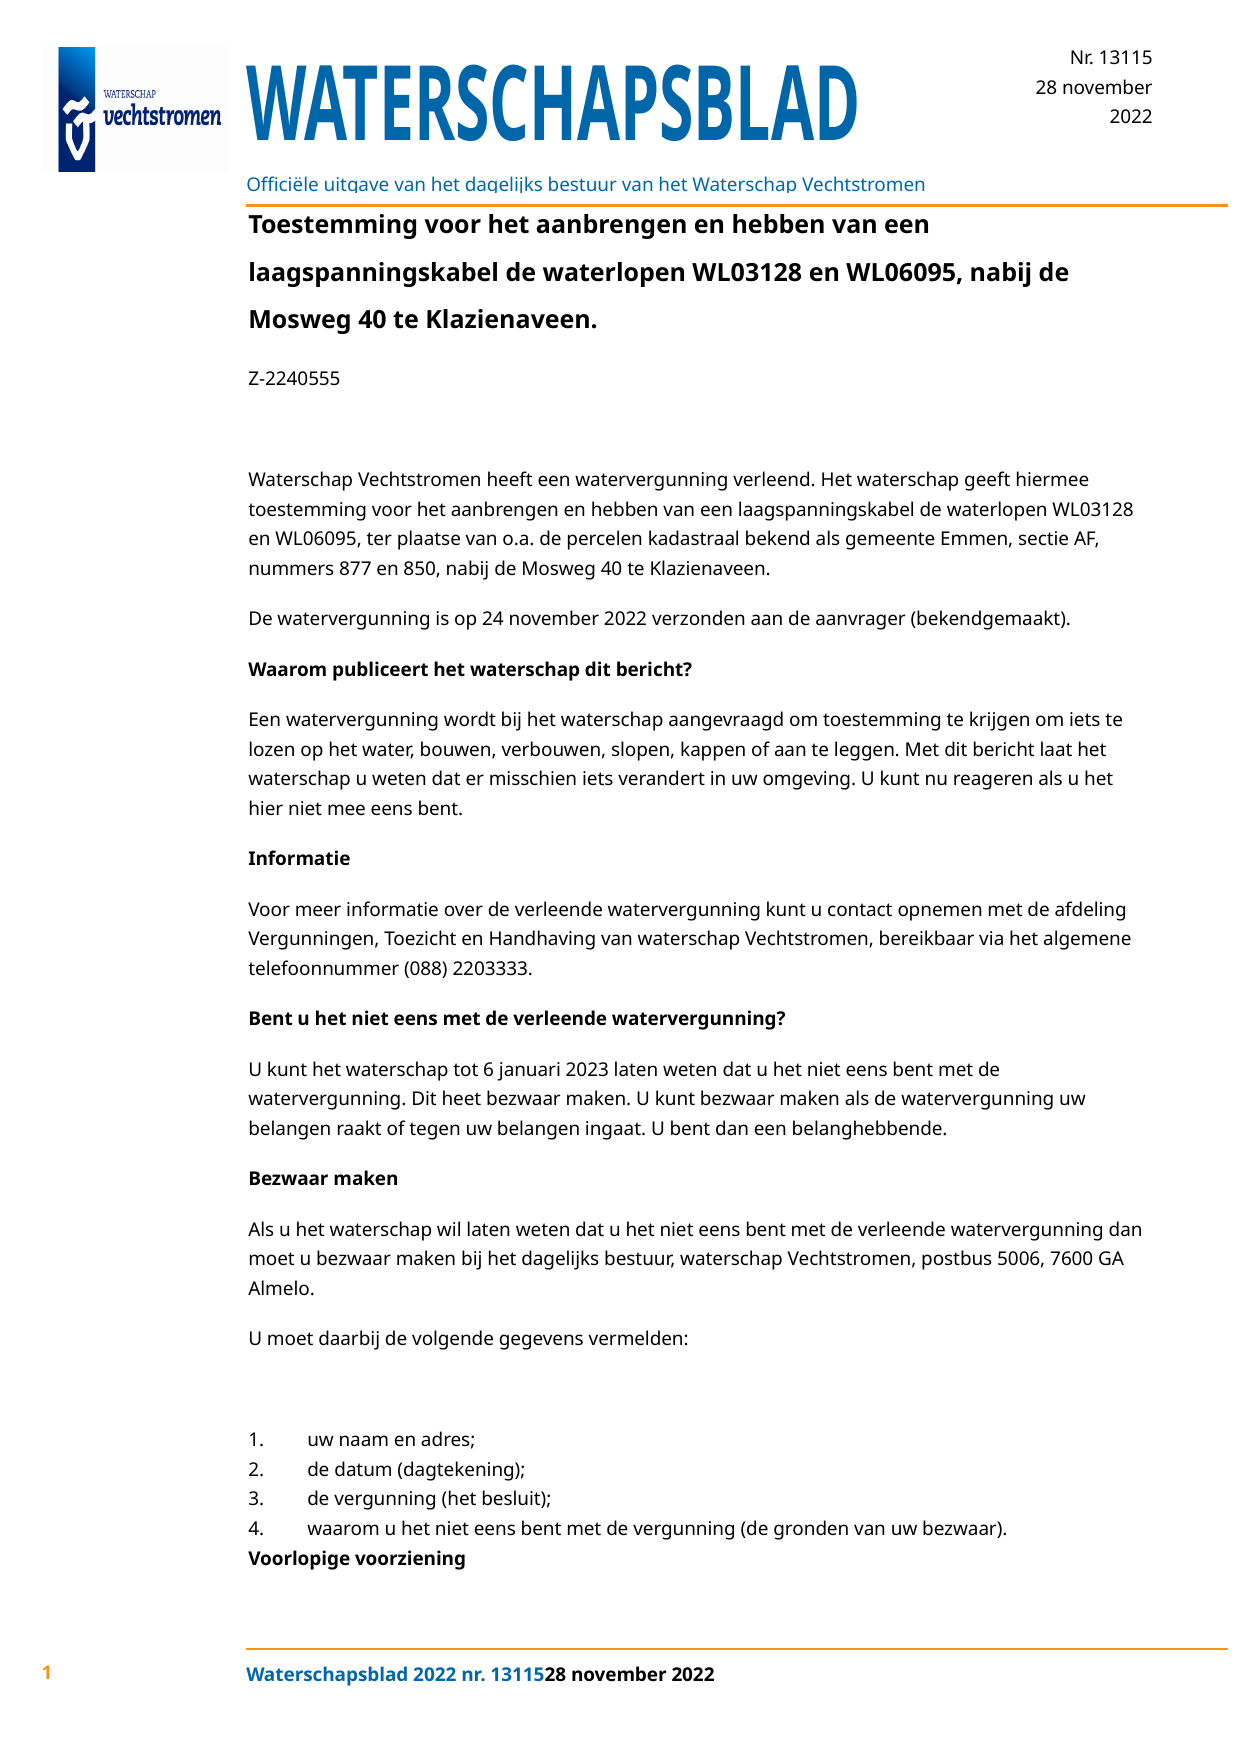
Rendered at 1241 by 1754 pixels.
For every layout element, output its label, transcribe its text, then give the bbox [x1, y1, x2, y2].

list uw naam en adres; [248, 1426, 1152, 1452]
text Waarom publiceert het waterschap dit bericht? [248, 656, 1152, 682]
text Een watervergunning wordt bij het waterschap aangevraagd om toestemming te krijgen om iets te lozen op het water, bouwen, verbouwen, slopen, kappen of aan te leggen. Met dit bericht laat het waterschap u weten dat er misschien iets verandert in uw omgeving. U kunt nu reageren als u het hier niet mee eens bent. [248, 706, 1152, 821]
text Voor meer informatie over de verleende watervergunning kunt u contact opnemen met de afdeling Vergunningen, Toezicht en Handhaving van waterschap Vechtstromen, bereikbaar via het algemene telefoonnummer (088) 2203333. [248, 896, 1152, 981]
text Informatie [248, 846, 1152, 871]
list de datum (dagtekening); [248, 1456, 1152, 1482]
picture [41, 47, 231, 172]
text Bent u het niet eens met de verleende watervergunning? [248, 1006, 1152, 1031]
text De watervergunning is op 24 november 2022 verzonden aan de aanvrager (bekendgemaakt). [248, 606, 1152, 631]
text U moet daarbij de volgende gegevens vermelden: [248, 1326, 1152, 1351]
text Als u het waterschap wil laten weten dat u het niet eens bent met de verleende watervergunning dan moet u bezwaar maken bij het dagelijks bestuur, waterschap Vechtstromen, postbus 5006, 7600 GA Almelo. [248, 1216, 1152, 1301]
text Waterschap Vechtstromen heeft een watervergunning verleend. Het waterschap geeft hiermee toestemming voor het aanbrengen en hebben van een laagspanningskabel de waterlopen WL03128 en WL06095, ter plaatse van o.a. de percelen kadastraal bekend als gemeente Emmen, sectie AF, nummers 877 en 850, nabij de Mosweg 40 te Klazienaveen. [248, 466, 1152, 581]
text Bezwaar maken [248, 1166, 1152, 1191]
text Toestemming voor het aanbrengen en hebben van een laagspanningskabel de waterlopen WL03128 en WL06095, nabij de Mosweg 40 te Klazienaveen. [248, 207, 1152, 336]
text Z-2240555 [248, 366, 1152, 391]
list de vergunning (het besluit); [248, 1486, 1152, 1511]
text Voorlopige voorziening [248, 1545, 1152, 1570]
text U kunt het waterschap tot 6 januari 2023 laten weten dat u het niet eens bent met de watervergunning. Dit heet bezwaar maken. U kunt bezwaar maken als de watervergunning uw belangen raakt of tegen uw belangen ingaat. U bent dan een belanghebbende. [248, 1056, 1152, 1141]
list waarom u het niet eens bent met de vergunning (de gronden van uw bezwaar). [248, 1515, 1152, 1541]
